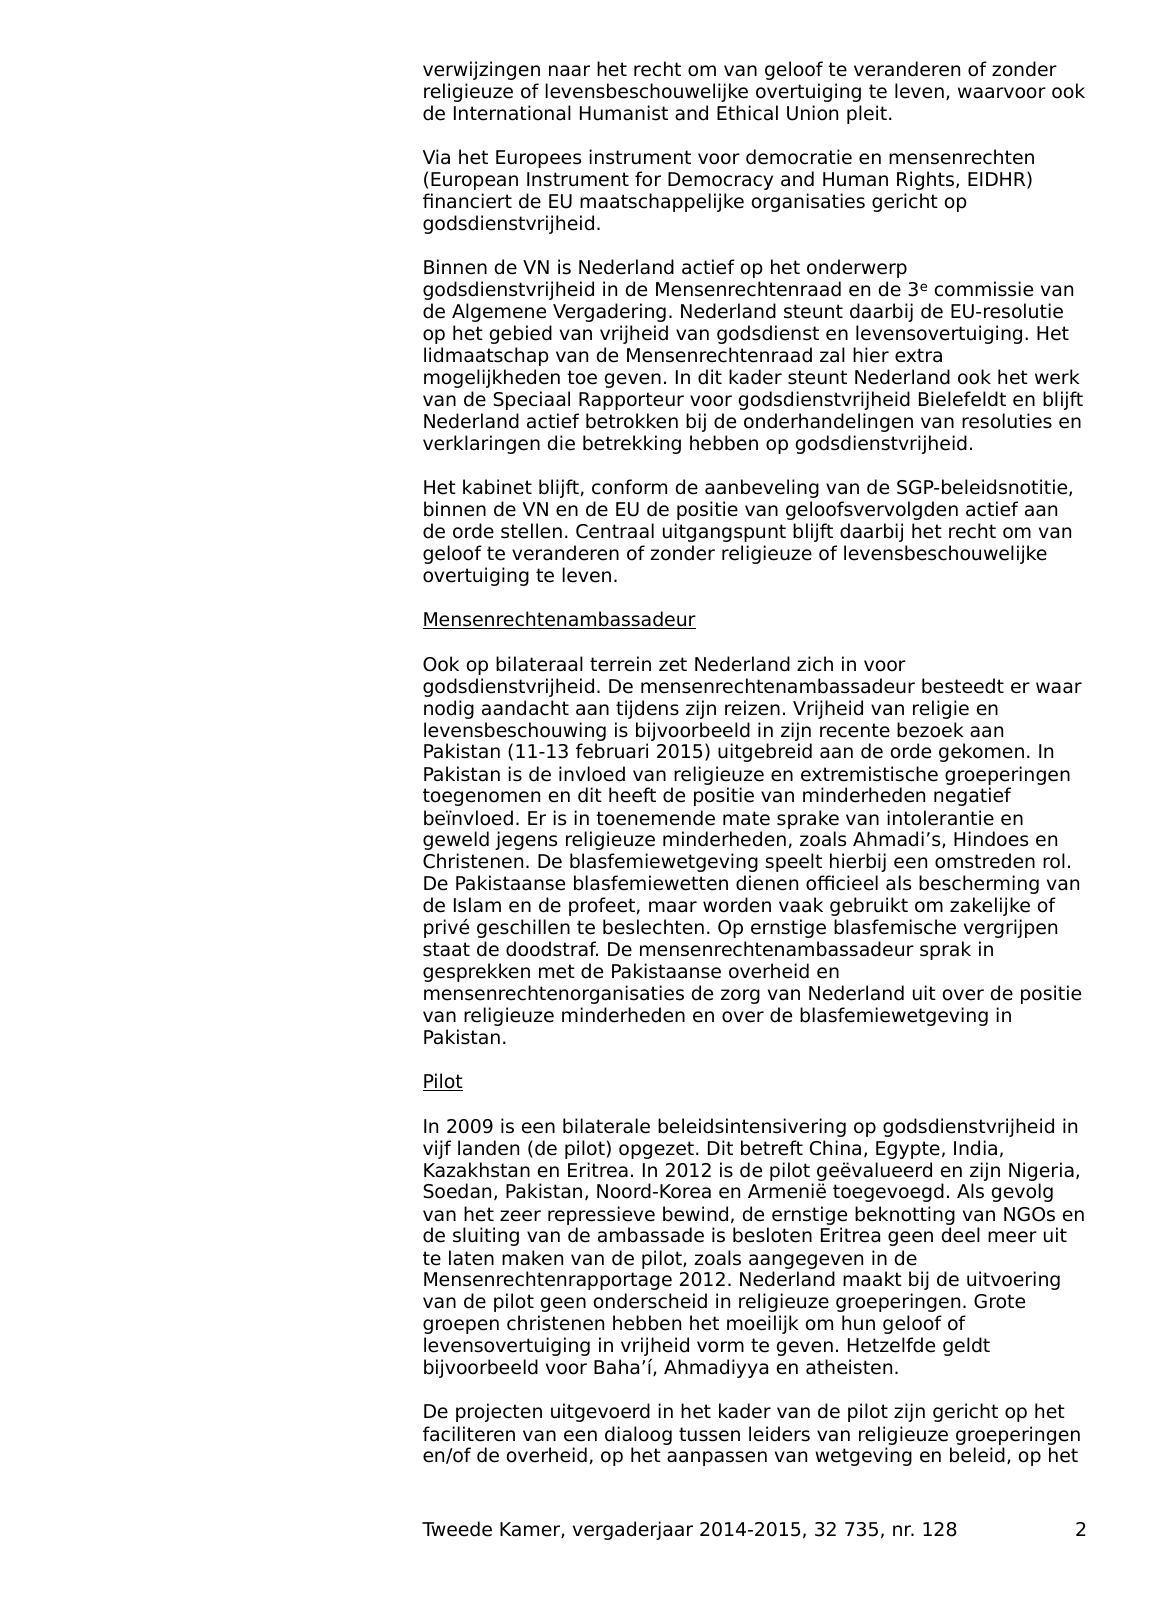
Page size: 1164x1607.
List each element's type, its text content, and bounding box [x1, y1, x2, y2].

text Binnen de VN is Nederland actief op het onderwerp godsdienstvrijheid in de Mensenrechtenraad en de 3e commissie van de Algemene Vergadering. Nederland steunt daarbij de EU-resolutie op het gebied van vrijheid van godsdienst en levensovertuiging. Het lidmaatschap van de Mensenrechtenraad zal hier extra mogelijkheden toe geven. In dit kader steunt Nederland ook het werk van de Speciaal Rapporteur voor godsdienstvrijheid Bielefeldt en blijft Nederland actief betrokken bij de onderhandelingen van resoluties en verklaringen die betrekking hebben op godsdienstvrijheid. [422, 257, 1087, 455]
text verwijzingen naar het recht om van geloof te veranderen of zonder religieuze of levensbeschouwelijke overtuiging te leven, waarvoor ook de International Humanist and Ethical Union pleit. [422, 59, 1087, 125]
text In 2009 is een bilaterale beleidsintensivering op godsdienstvrijheid in vijf landen (de pilot) opgezet. Dit betreft China, Egypte, India, Kazakhstan en Eritrea. In 2012 is de pilot geëvalueerd en zijn Nigeria, Soedan, Pakistan, Noord-Korea en Armenië toegevoegd. Als gevolg van het zeer repressieve bewind, de ernstige beknotting van NGOs en de sluiting van de ambassade is besloten Eritrea geen deel meer uit te laten maken van de pilot, zoals aangegeven in de Mensenrechtenrapportage 2012. Nederland maakt bij de uitvoering van de pilot geen onderscheid in religieuze groeperingen. Grote groepen christenen hebben het moeilijk om hun geloof of levensovertuiging in vrijheid vorm te geven. Hetzelfde geldt bijvoorbeeld voor Baha’í, Ahmadiyya en atheisten. [422, 1116, 1087, 1379]
text Ook op bilateraal terrein zet Nederland zich in voor godsdienstvrijheid. De mensenrechtenambassadeur besteedt er waar nodig aandacht aan tijdens zijn reizen. Vrijheid van religie en levensbeschouwing is bijvoorbeeld in zijn recente bezoek aan Pakistan (11-13 februari 2015) uitgebreid aan de orde gekomen. In Pakistan is de invloed van religieuze en extremistische groeperingen toegenomen en dit heeft de positie van minderheden negatief beïnvloed. Er is in toenemende mate sprake van intolerantie en geweld jegens religieuze minderheden, zoals Ahmadi’s, Hindoes en Christenen. De blasfemiewetgeving speelt hierbij een omstreden rol. De Pakistaanse blasfemiewetten dienen officieel als bescherming van de Islam en de profeet, maar worden vaak gebruikt om zakelijke of privé geschillen te beslechten. Op ernstige blasfemische vergrijpen staat de doodstraf. De mensenrechtenambassadeur sprak in gesprekken met de Pakistaanse overheid en mensenrechtenorganisaties de zorg van Nederland uit over de positie van religieuze minderheden en over de blasfemiewetgeving in Pakistan. [422, 653, 1087, 1049]
subtitle Mensenrechtenambassadeur [422, 609, 1087, 631]
text De projecten uitgevoerd in het kader van de pilot zijn gericht op het faciliteren van een dialoog tussen leiders van religieuze groeperingen en/of de overheid, op het aanpassen van wetgeving en beleid, op het [422, 1401, 1087, 1467]
text Het kabinet blijft, conform de aanbeveling van de SGP-beleidsnotitie, binnen de VN en de EU de positie van geloofsvervolgden actief aan de orde stellen. Centraal uitgangspunt blijft daarbij het recht om van geloof te veranderen of zonder religieuze of levensbeschouwelijke overtuiging te leven. [422, 477, 1087, 587]
text Via het Europees instrument voor democratie en mensenrechten (European Instrument for Democracy and Human Rights, EIDHR) financiert de EU maatschappelijke organisaties gericht op godsdienstvrijheid. [422, 147, 1087, 235]
subtitle Pilot [422, 1071, 1087, 1093]
